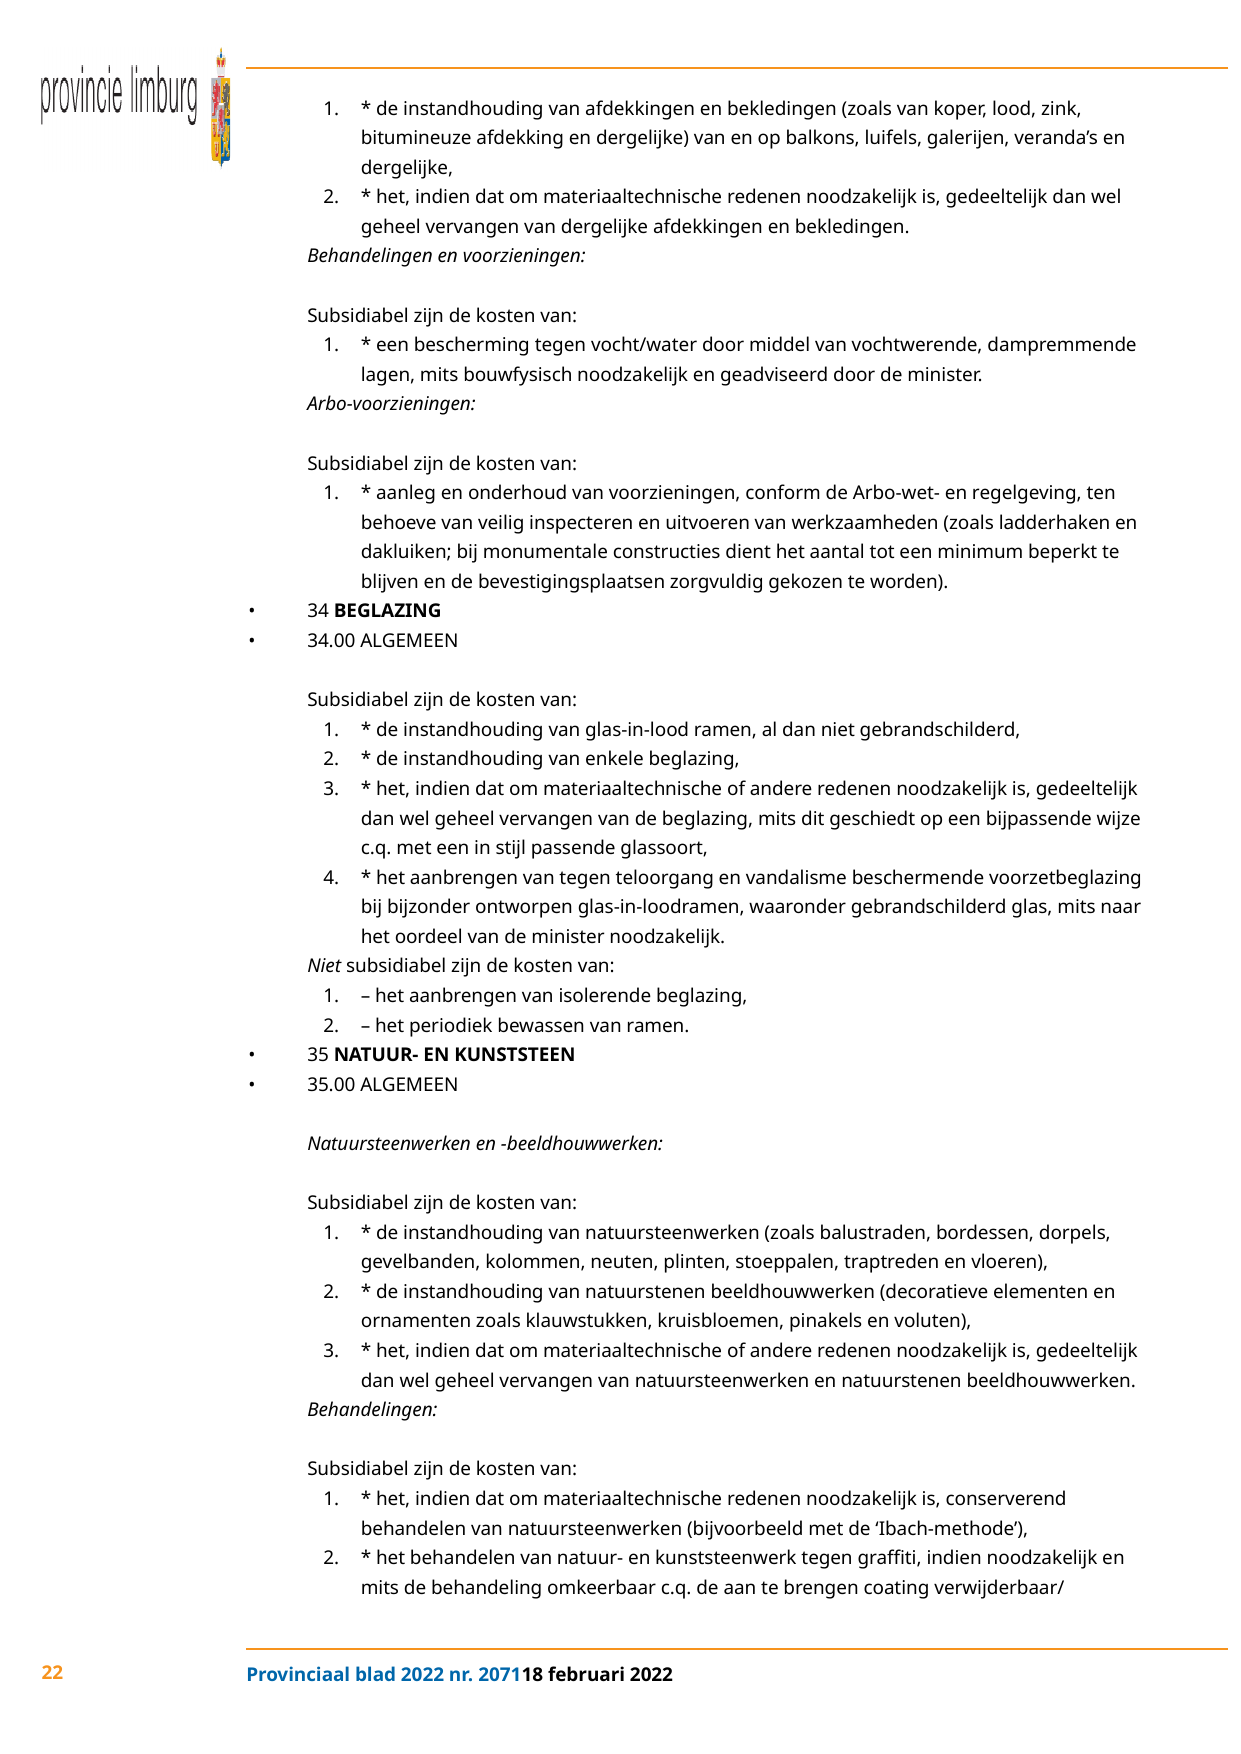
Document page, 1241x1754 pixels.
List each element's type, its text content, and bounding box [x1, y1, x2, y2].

list * het, indien dat om materiaaltechnische redenen noodzakelijk is, gedeeltelijk dan wel geheel vervangen van dergelijke afdekkingen en bekledingen. [323, 183, 1152, 239]
list * het, indien dat om materiaaltechnische redenen noodzakelijk is, conserverend behandelen van natuursteenwerken (bijvoorbeeld met de ‘Ibach-methode’), [323, 1485, 1152, 1541]
list Subsidiabel zijn de kosten van: [248, 302, 1152, 328]
list – het aanbrengen van isolerende beglazing, [323, 982, 1152, 1008]
list * de instandhouding van enkele beglazing, [323, 746, 1152, 771]
list Subsidiabel zijn de kosten van: [248, 1189, 1152, 1215]
list Subsidiabel zijn de kosten van: [248, 686, 1152, 712]
list * aanleg en onderhoud van voorzieningen, conform de Arbo-wet- en regelgeving, ten behoeve van veilig inspecteren en uitvoeren van werkzaamheden (zoals ladderhaken en dakluiken; bij monumentale constructies dient het aantal tot een minimum beperkt te blijven en de bevestigingsplaatsen zorgvuldig gekozen te worden). [323, 479, 1152, 594]
list * het behandelen van natuur- en kunststeenwerk tegen graffiti, indien noodzakelijk en mits de behandeling omkeerbaar c.q. de aan te brengen coating verwijderbaar/ [323, 1544, 1152, 1600]
list Niet subsidiabel zijn de kosten van: [248, 953, 1152, 978]
picture [41, 47, 231, 172]
list * een bescherming tegen vocht/water door middel van vochtwerende, dampremmende lagen, mits bouwfysisch noodzakelijk en geadviseerd door de minister. [323, 331, 1152, 387]
list * de instandhouding van glas-in-lood ramen, al dan niet gebrandschilderd, [323, 716, 1152, 742]
list * de instandhouding van afdekkingen en bekledingen (zoals van koper, lood, zink, bitumineuze afdekking en dergelijke) van en op balkons, luifels, galerijen, veranda’s en dergelijke, [323, 95, 1152, 180]
list Behandelingen en voorzieningen: [248, 243, 1152, 268]
list * het aanbrengen van tegen teloorgang en vandalisme beschermende voorzetbeglazing bij bijzonder ontworpen glas-in-loodramen, waaronder gebrandschilderd glas, mits naar het oordeel van de minister noodzakelijk. [323, 864, 1152, 949]
list 34 BEGLAZING [248, 598, 1152, 623]
list * het, indien dat om materiaaltechnische of andere redenen noodzakelijk is, gedeeltelijk dan wel geheel vervangen van de beglazing, mits dit geschiedt op een bijpassende wijze c.q. met een in stijl passende glassoort, [323, 775, 1152, 860]
list 35 NATUUR- EN KUNSTSTEEN [248, 1041, 1152, 1067]
list Subsidiabel zijn de kosten van: [248, 1456, 1152, 1481]
list * het, indien dat om materiaaltechnische of andere redenen noodzakelijk is, gedeeltelijk dan wel geheel vervangen van natuursteenwerken en natuurstenen beeldhouwwerken. [323, 1337, 1152, 1393]
list Subsidiabel zijn de kosten van: [248, 450, 1152, 476]
list – het periodiek bewassen van ramen. [323, 1012, 1152, 1038]
list Behandelingen: [248, 1396, 1152, 1422]
list Arbo-voorzieningen: [248, 391, 1152, 416]
list Natuursteenwerken en -beeldhouwwerken: [248, 1130, 1152, 1156]
list 35.00 ALGEMEEN [248, 1071, 1152, 1097]
list 34.00 ALGEMEEN [248, 627, 1152, 653]
list * de instandhouding van natuurstenen beeldhouwwerken (decoratieve elementen en ornamenten zoals klauwstukken, kruisbloemen, pinakels en voluten), [323, 1278, 1152, 1333]
list * de instandhouding van natuursteenwerken (zoals balustraden, bordessen, dorpels, gevelbanden, kolommen, neuten, plinten, stoeppalen, traptreden en vloeren), [323, 1219, 1152, 1274]
